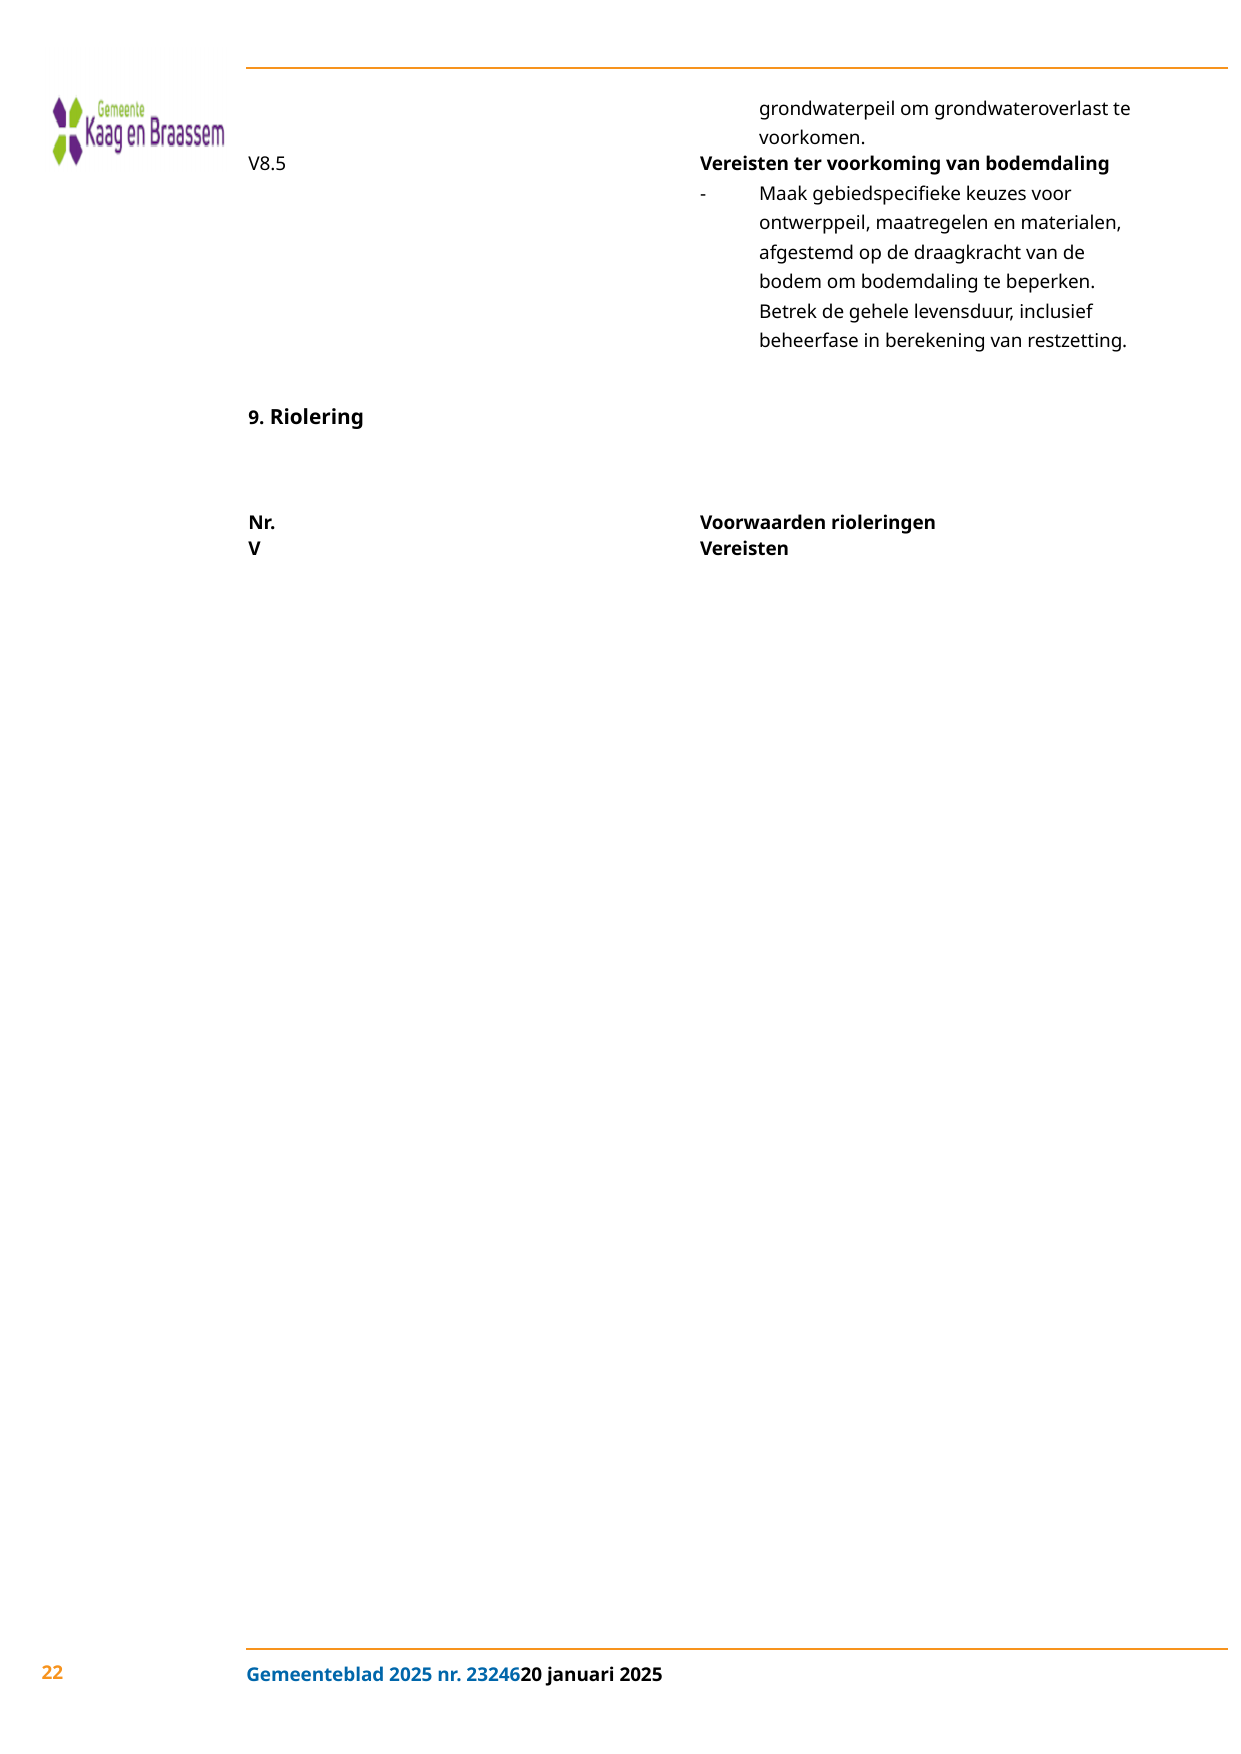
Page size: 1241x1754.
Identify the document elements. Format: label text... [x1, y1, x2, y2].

table_cell Vereisten [700, 535, 1152, 561]
picture [41, 47, 231, 172]
table_cell Vereisten ter voorkoming van bodemdaling Maak gebiedspecifieke keuzes voor ontwerppeil, maatregelen en materialen, afgestemd op de draagkracht van de bodem om bodemdaling te beperken. Betrek de gehele levensduur, inclusief beheerfase in berekening van restzetting. [700, 150, 1152, 353]
table_cell V8.5 [248, 150, 700, 353]
text 9. Riolering [248, 402, 1152, 431]
table_header Nr. [248, 510, 700, 535]
table_cell grondwaterpeil om grondwateroverlast te voorkomen. [700, 95, 1152, 150]
table_header Voorwaarden rioleringen [700, 510, 1152, 535]
table_cell V [248, 535, 700, 561]
table_cell [248, 95, 700, 150]
